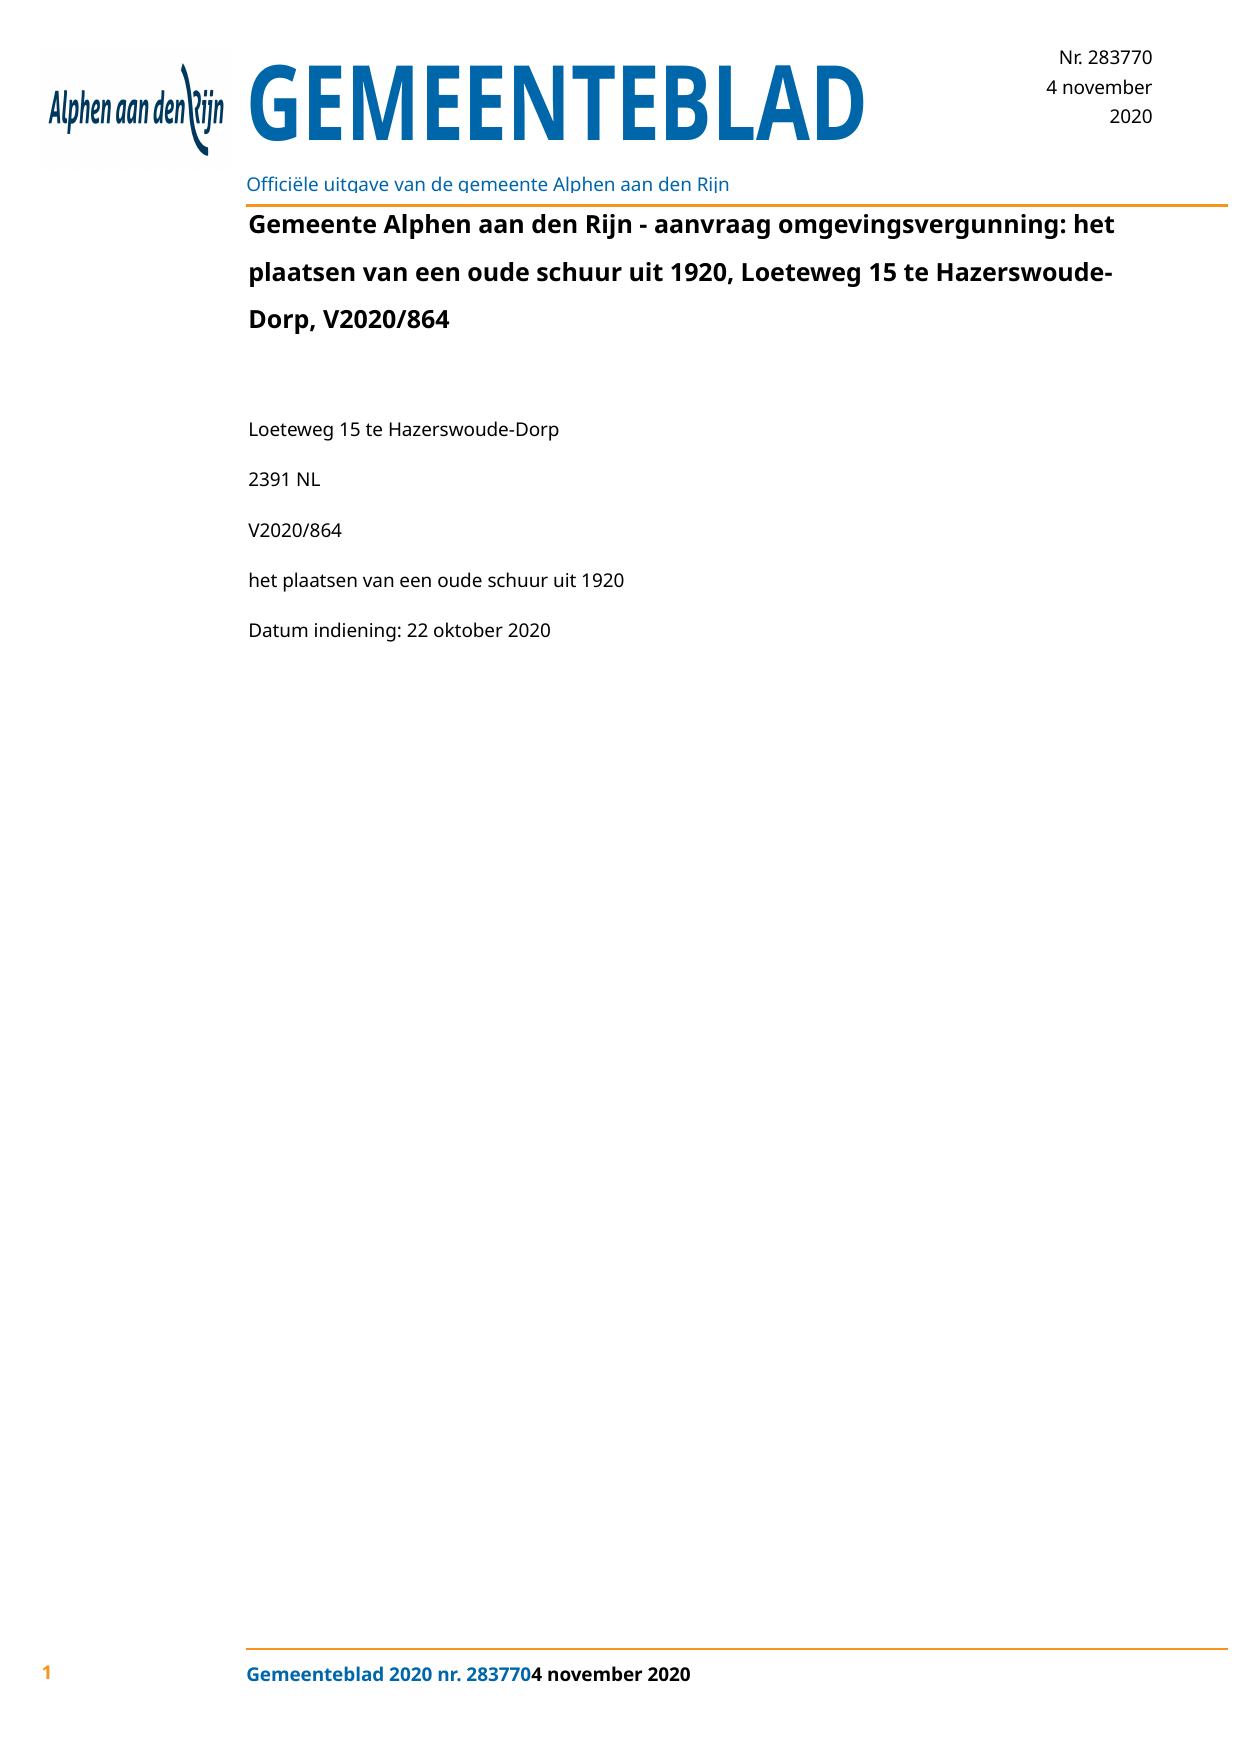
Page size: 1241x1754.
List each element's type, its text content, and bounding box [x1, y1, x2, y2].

text Gemeente Alphen aan den Rijn - aanvraag omgevingsvergunning: het plaatsen van een oude schuur uit 1920, Loeteweg 15 te Hazerswoude-Dorp, V2020/864 [248, 207, 1152, 336]
text V2020/864 [248, 517, 1152, 542]
text Loeteweg 15 te Hazerswoude-Dorp [248, 416, 1152, 442]
text het plaatsen van een oude schuur uit 1920 [248, 567, 1152, 593]
text 2391 NL [248, 466, 1152, 492]
text Datum indiening: 22 oktober 2020 [248, 618, 1152, 643]
picture [41, 47, 231, 172]
